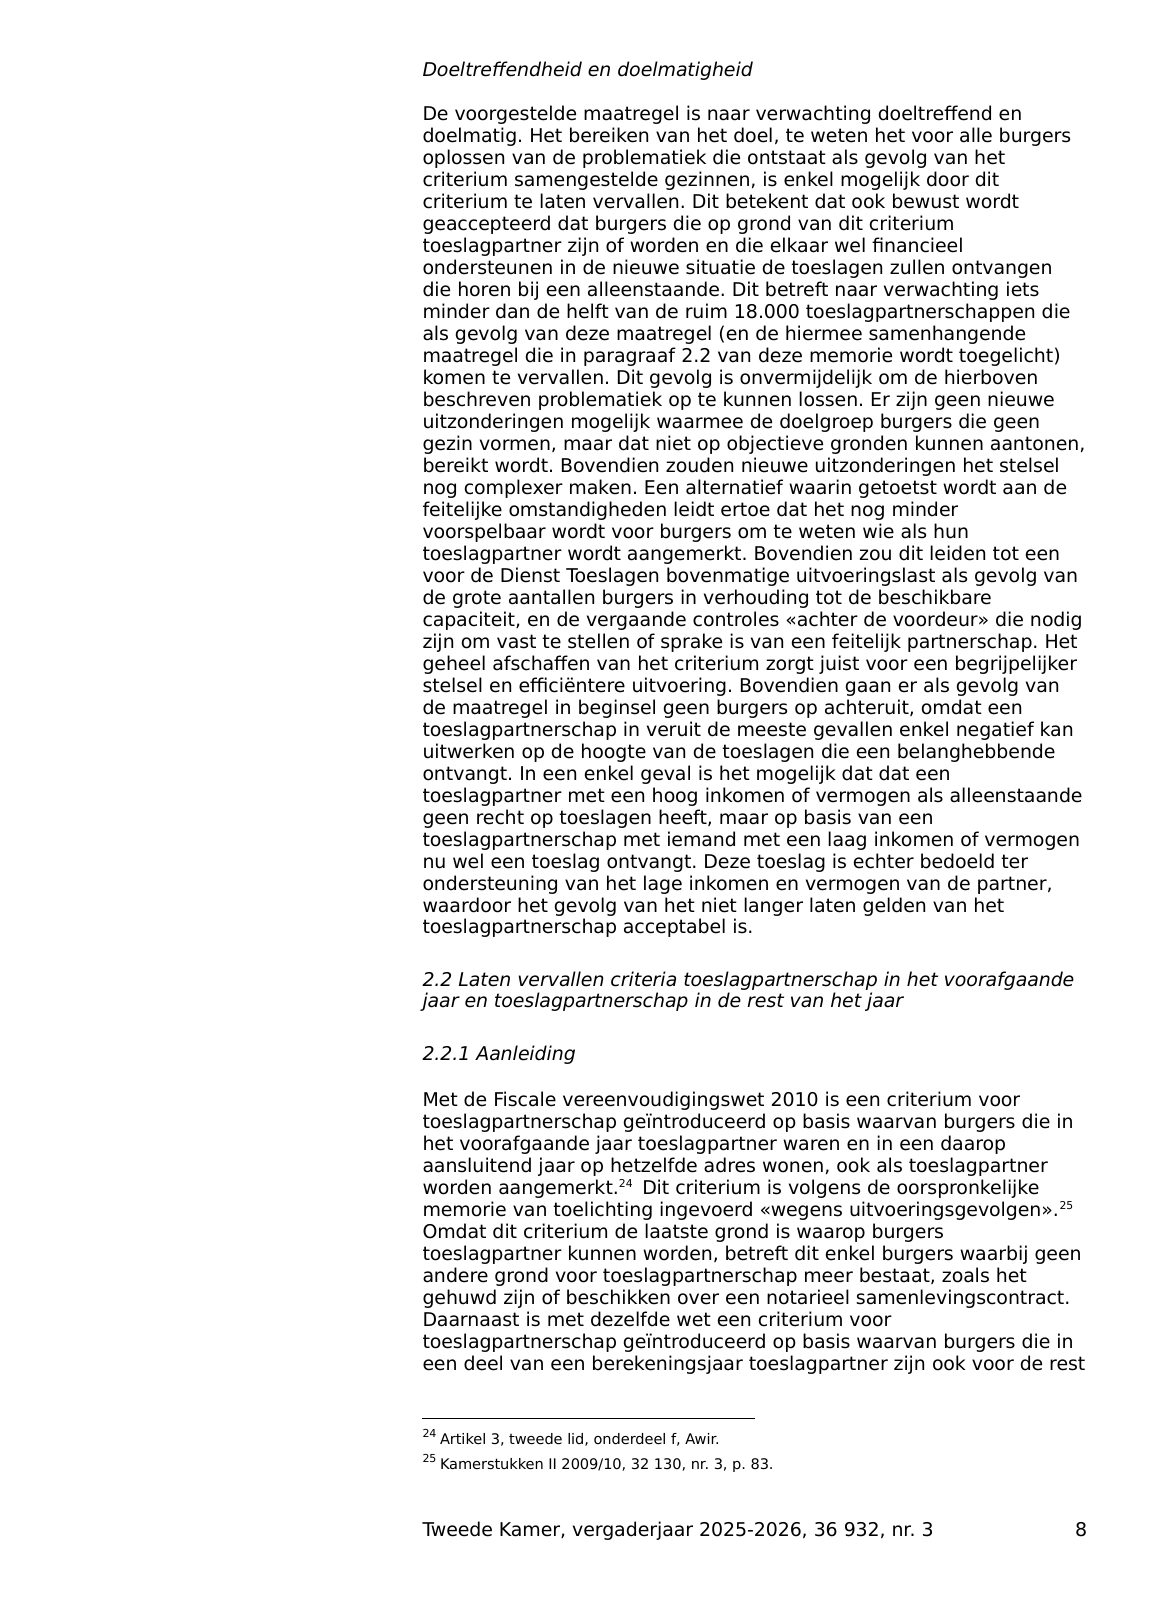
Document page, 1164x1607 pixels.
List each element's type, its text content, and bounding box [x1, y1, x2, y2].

text De voorgestelde maatregel is naar verwachting doeltreffend en doelmatig. Het bereiken van het doel, te weten het voor alle burgers oplossen van de problematiek die ontstaat als gevolg van het criterium samengestelde gezinnen, is enkel mogelijk door dit criterium te laten vervallen. Dit betekent dat ook bewust wordt geaccepteerd dat burgers die op grond van dit criterium toeslagpartner zijn of worden en die elkaar wel financieel ondersteunen in de nieuwe situatie de toeslagen zullen ontvangen die horen bij een alleenstaande. Dit betreft naar verwachting iets minder dan de helft van de ruim 18.000 toeslagpartnerschappen die als gevolg van deze maatregel (en de hiermee samenhangende maatregel die in paragraaf 2.2 van deze memorie wordt toegelicht) komen te vervallen. Dit gevolg is onvermijdelijk om de hierboven beschreven problematiek op te kunnen lossen. Er zijn geen nieuwe uitzonderingen mogelijk waarmee de doelgroep burgers die geen gezin vormen, maar dat niet op objectieve gronden kunnen aantonen, bereikt wordt. Bovendien zouden nieuwe uitzonderingen het stelsel nog complexer maken. Een alternatief waarin getoetst wordt aan de feitelijke omstandigheden leidt ertoe dat het nog minder voorspelbaar wordt voor burgers om te weten wie als hun toeslagpartner wordt aangemerkt. Bovendien zou dit leiden tot een voor de Dienst Toeslagen bovenmatige uitvoeringslast als gevolg van de grote aantallen burgers in verhouding tot de beschikbare capaciteit, en de vergaande controles «achter de voordeur» die nodig zijn om vast te stellen of sprake is van een feitelijk partnerschap. Het geheel afschaffen van het criterium zorgt juist voor een begrijpelijker stelsel en efficiëntere uitvoering. Bovendien gaan er als gevolg van de maatregel in beginsel geen burgers op achteruit, omdat een toeslagpartnerschap in veruit de meeste gevallen enkel negatief kan uitwerken op de hoogte van de toeslagen die een belanghebbende ontvangt. In een enkel geval is het mogelijk dat dat een toeslagpartner met een hoog inkomen of vermogen als alleenstaande geen recht op toeslagen heeft, maar op basis van een toeslagpartnerschap met iemand met een laag inkomen of vermogen nu wel een toeslag ontvangt. Deze toeslag is echter bedoeld ter ondersteuning van het lage inkomen en vermogen van de partner, waardoor het gevolg van het niet langer laten gelden van het toeslagpartnerschap acceptabel is. [422, 103, 1087, 938]
subtitle Doeltreffendheid en doelmatigheid [422, 59, 1087, 81]
subtitle 2.2 Laten vervallen criteria toeslagpartnerschap in het voorafgaande jaar en toeslagpartnerschap in de rest van het jaar [422, 968, 1087, 1012]
text Met de Fiscale vereenvoudigingswet 2010 is een criterium voor toeslagpartnerschap geïntroduceerd op basis waarvan burgers die in het voorafgaande jaar toeslagpartner waren en in een daarop aansluitend jaar op hetzelfde adres wonen, ook als toeslagpartner worden aangemerkt. Dit criterium is volgens de oorspronkelijke memorie van toelichting ingevoerd «wegens uitvoeringsgevolgen». Omdat dit criterium de laatste grond is waarop burgers toeslagpartner kunnen worden, betreft dit enkel burgers waarbij geen andere grond voor toeslagpartnerschap meer bestaat, zoals het gehuwd zijn of beschikken over een notarieel samenlevingscontract. Daarnaast is met dezelfde wet een criterium voor toeslagpartnerschap geïntroduceerd op basis waarvan burgers die in een deel van een berekeningsjaar toeslagpartner zijn ook voor de rest [422, 1089, 1087, 1375]
text Artikel 3, tweede lid, onderdeel f, Awir. [422, 1427, 1087, 1449]
text Kamerstukken II 2009/10, 32 130, nr. 3, p. 83. [422, 1452, 1087, 1474]
subtitle 2.2.1 Aanleiding [422, 1042, 1087, 1064]
